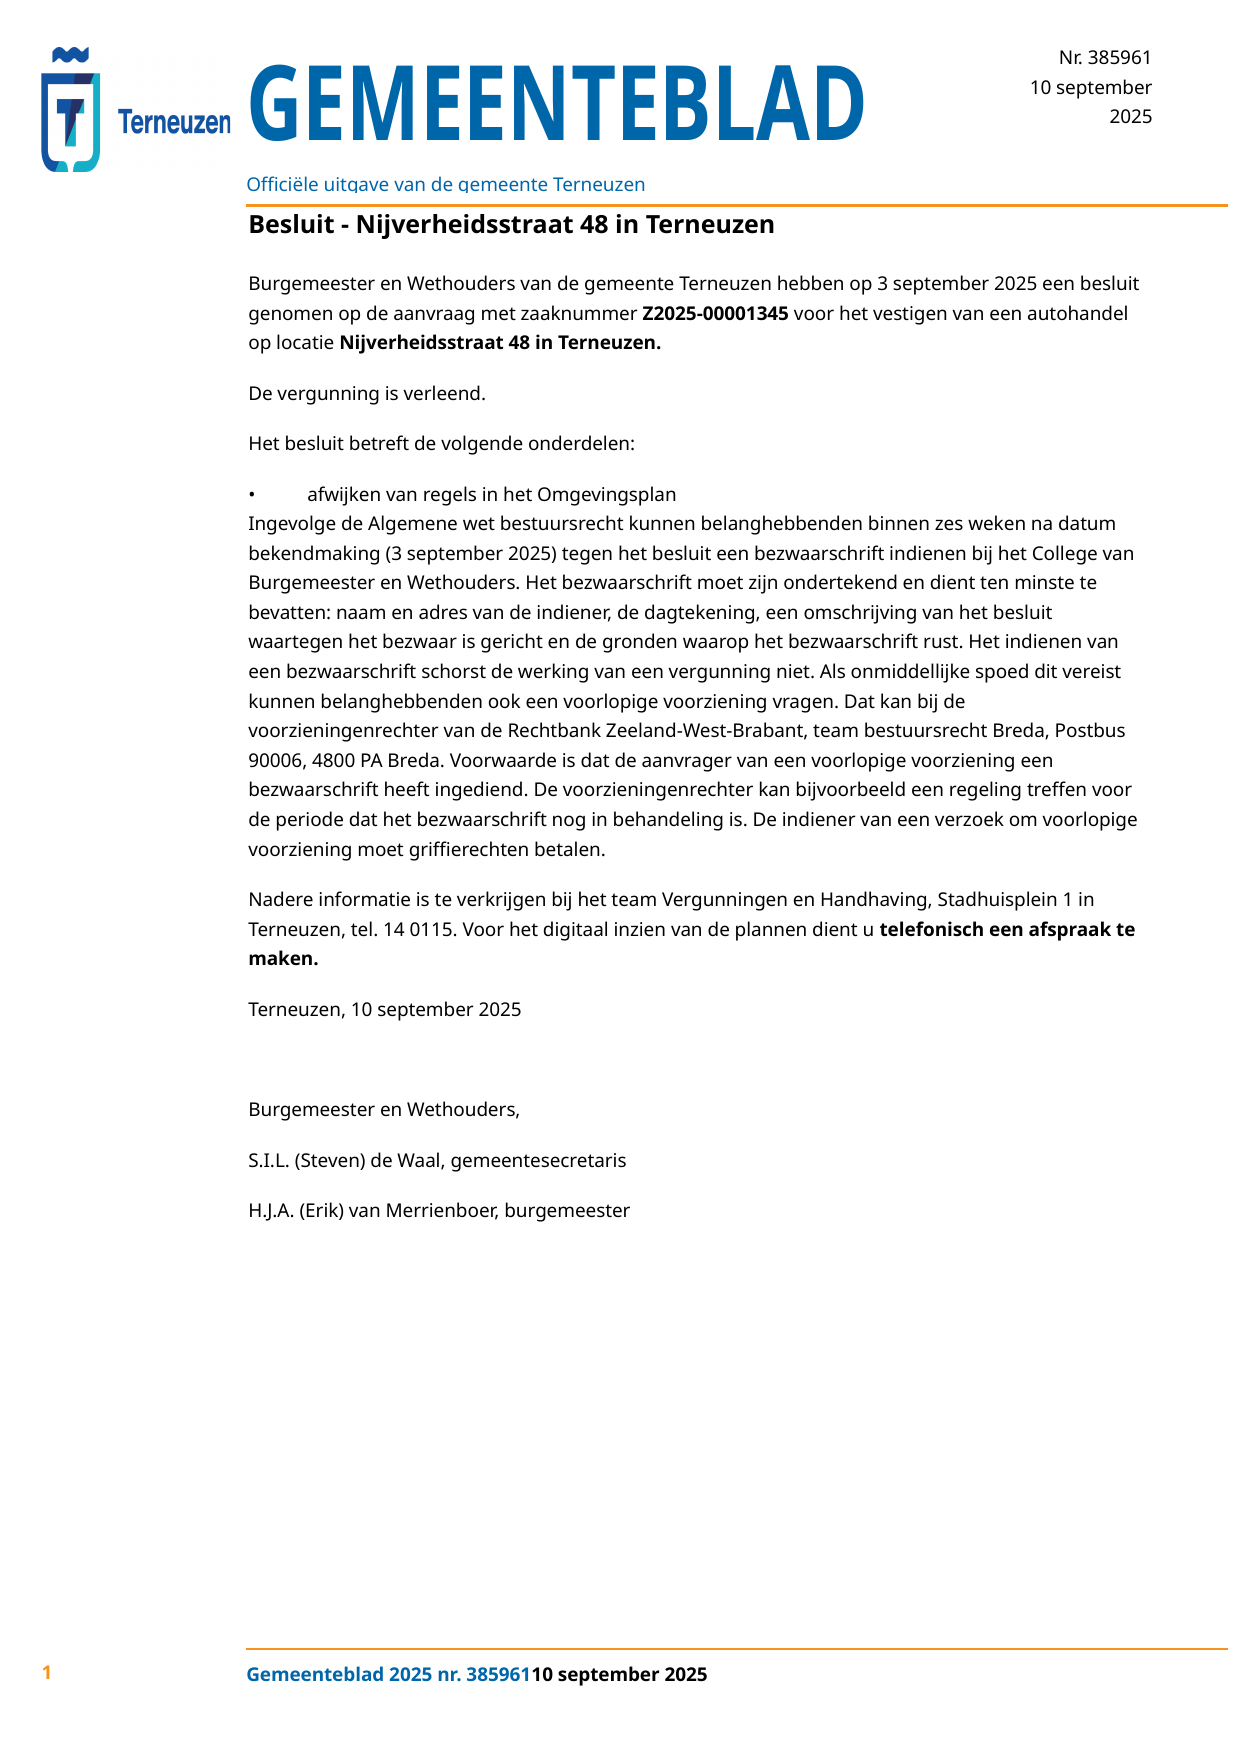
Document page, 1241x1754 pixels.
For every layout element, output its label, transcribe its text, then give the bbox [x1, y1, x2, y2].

text Burgemeester en Wethouders van de gemeente Terneuzen hebben op 3 september 2025 een besluit genomen op de aanvraag met zaaknummer Z2025-00001345 voor het vestigen van een autohandel op locatie Nijverheidsstraat 48 in Terneuzen. [248, 270, 1152, 355]
text Nadere informatie is te verkrijgen bij het team Vergunningen en Handhaving, Stadhuisplein 1 in Terneuzen, tel. 14 0115. Voor het digitaal inzien van de plannen dient u telefonisch een afspraak te maken. [248, 886, 1152, 971]
text H.J.A. (Erik) van Merrienboer, burgemeester [248, 1197, 1152, 1223]
text Besluit - Nijverheidsstraat 48 in Terneuzen [248, 207, 1152, 241]
text S.I.L. (Steven) de Waal, gemeentesecretaris [248, 1147, 1152, 1173]
text Burgemeester en Wethouders, [248, 1097, 1152, 1122]
list afwijken van regels in het Omgevingsplan [248, 481, 1152, 506]
text Ingevolge de Algemene wet bestuursrecht kunnen belanghebbenden binnen zes weken na datum bekendmaking (3 september 2025) tegen het besluit een bezwaarschrift indienen bij het College van Burgemeester en Wethouders. Het bezwaarschrift moet zijn ondertekend en dient ten minste te bevatten: naam en adres van de indiener, de dagtekening, een omschrijving van het besluit waartegen het bezwaar is gericht en de gronden waarop het bezwaarschrift rust. Het indienen van een bezwaarschrift schorst de werking van een vergunning niet. Als onmiddellijke spoed dit vereist kunnen belanghebbenden ook een voorlopige voorziening vragen. Dat kan bij de voorzieningenrechter van de Rechtbank Zeeland-West-Brabant, team bestuursrecht Breda, Postbus 90006, 4800 PA Breda. Voorwaarde is dat de aanvrager van een voorlopige voorziening een bezwaarschrift heeft ingediend. De voorzieningenrechter kan bijvoorbeeld een regeling treffen voor de periode dat het bezwaarschrift nog in behandeling is. De indiener van een verzoek om voorlopige voorziening moet griffierechten betalen. [248, 510, 1152, 861]
text Het besluit betreft de volgende onderdelen: [248, 430, 1152, 456]
text Terneuzen, 10 september 2025 [248, 996, 1152, 1021]
picture [41, 47, 231, 172]
text De vergunning is verleend. [248, 380, 1152, 406]
